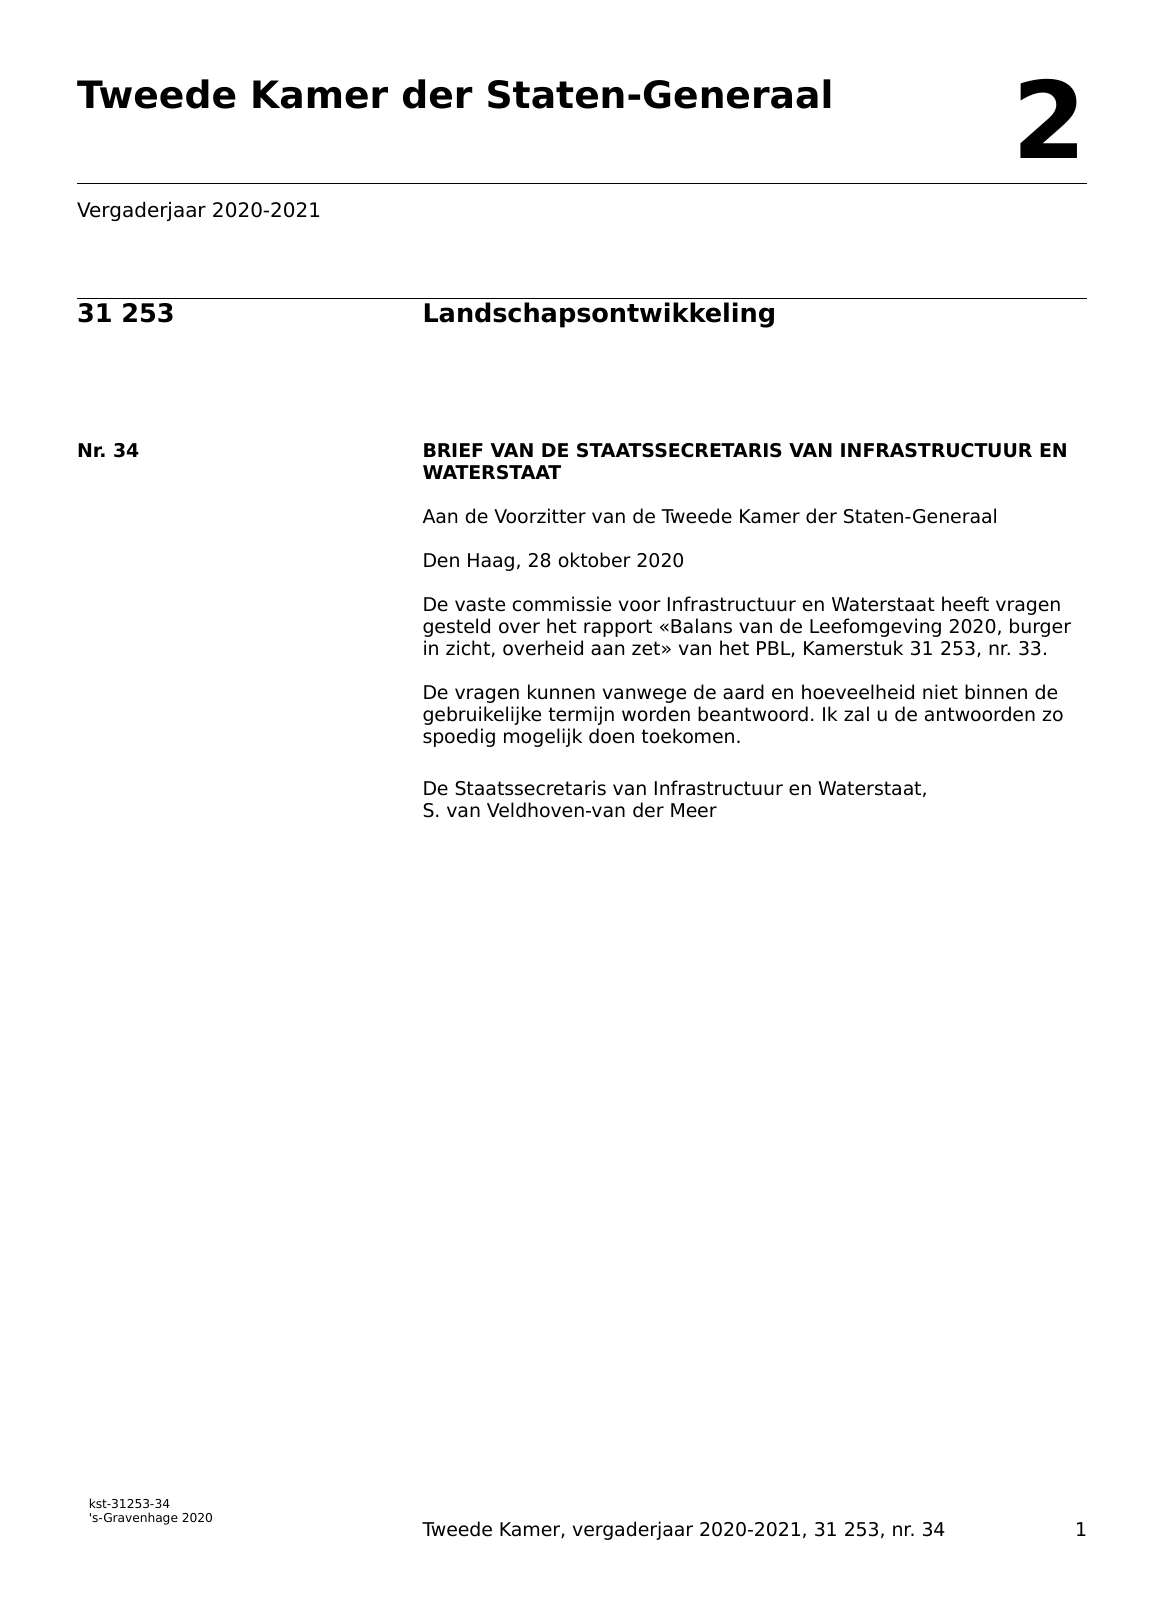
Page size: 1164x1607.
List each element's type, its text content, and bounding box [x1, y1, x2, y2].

subtitle Nr. 34 BRIEF VAN DE STAATSSECRETARIS VAN INFRASTRUCTUUR EN WATERSTAAT [77, 440, 1087, 484]
subtitle 31 253 Landschapsontwikkeling [77, 299, 1087, 329]
table_header 2 [886, 59, 1087, 183]
text De vaste commissie voor Infrastructuur en Waterstaat heeft vragen gesteld over het rapport «Balans van de Leefomgeving 2020, burger in zicht, overheid aan zet» van het PBL, Kamerstuk 31 253, nr. 33. [422, 594, 1087, 660]
text Aan de Voorzitter van de Tweede Kamer der Staten-Generaal [422, 506, 1087, 528]
text De vragen kunnen vanwege de aard en hoeveelheid niet binnen de gebruikelijke termijn worden beantwoord. Ik zal u de antwoorden zo spoedig mogelijk doen toekomen. [422, 682, 1087, 748]
text kst-31253-34 [88, 1497, 323, 1511]
text Den Haag, 28 oktober 2020 [422, 550, 1087, 572]
text 's-Gravenhage 2020 [88, 1511, 323, 1525]
text De Staatssecretaris van Infrastructuur en Waterstaat, S. van Veldhoven-van der Meer [422, 778, 1087, 822]
table_header Tweede Kamer der Staten-Generaal [77, 59, 886, 183]
table_cell Vergaderjaar 2020-2021 [77, 184, 1087, 298]
